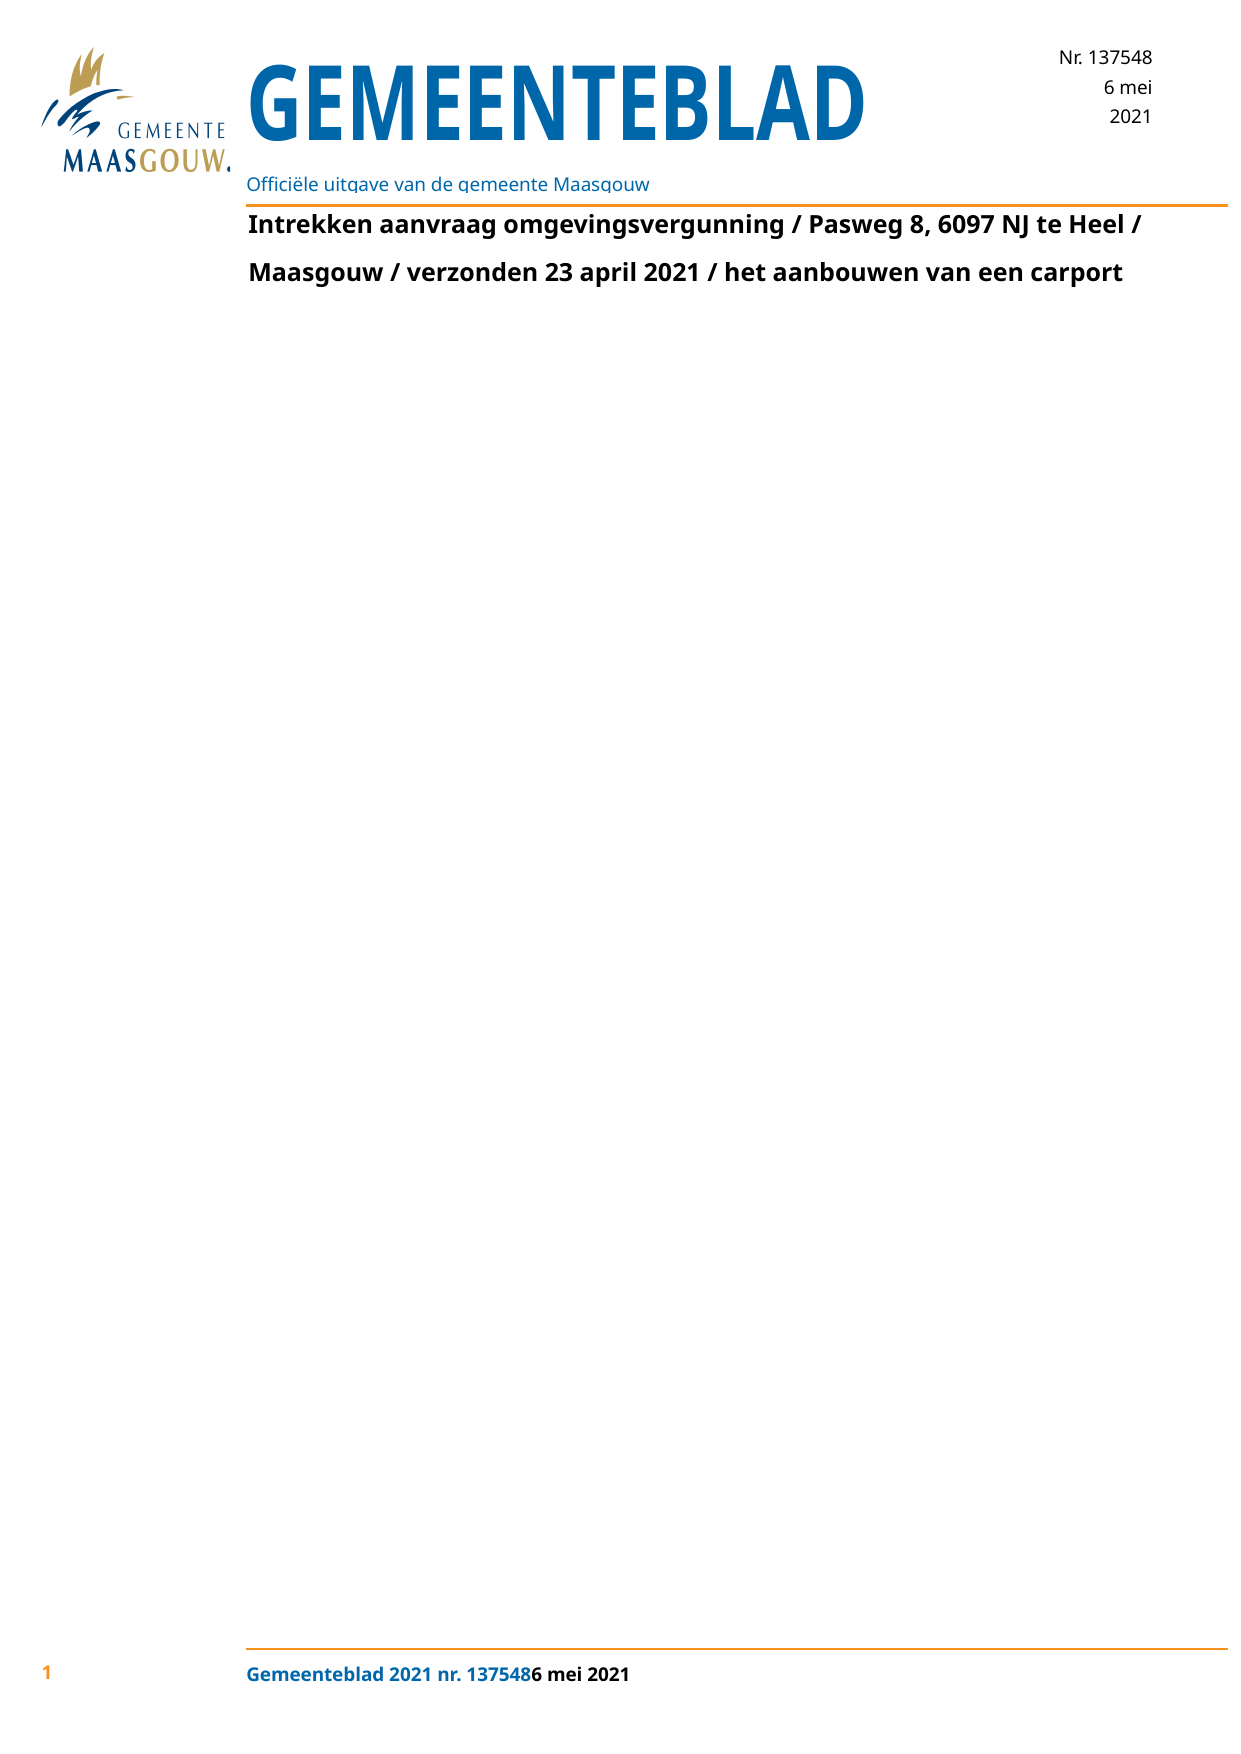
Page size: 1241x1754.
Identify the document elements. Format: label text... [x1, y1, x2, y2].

picture [41, 47, 231, 172]
text Intrekken aanvraag omgevingsvergunning / Pasweg 8, 6097 NJ te Heel / Maasgouw / verzonden 23 april 2021 / het aanbouwen van een carport [248, 207, 1152, 288]
